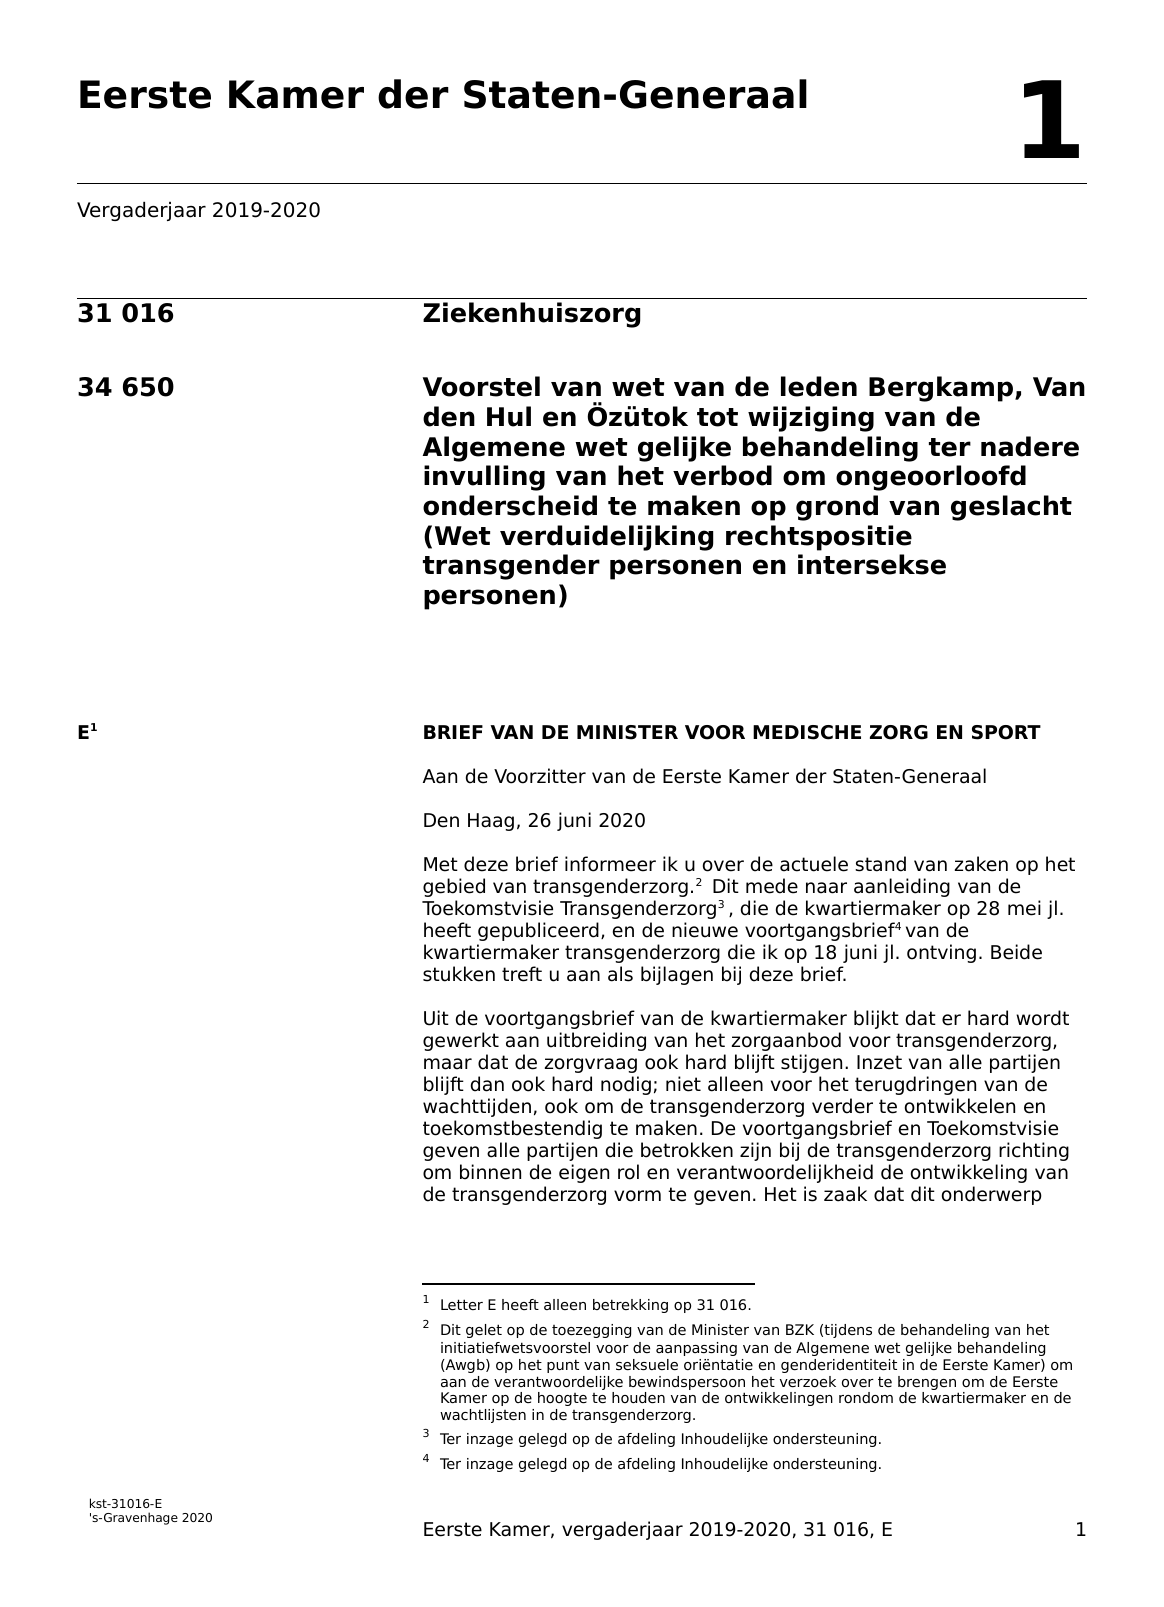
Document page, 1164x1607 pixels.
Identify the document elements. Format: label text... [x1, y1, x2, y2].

table_cell Vergaderjaar 2019-2020 [77, 184, 1087, 298]
text Aan de Voorzitter van de Eerste Kamer der Staten-Generaal [422, 766, 1087, 788]
text Dit gelet op de toezegging van de Minister van BZK (tijdens de behandeling van het initiatiefwetsvoorstel voor de aanpassing van de Algemene wet gelijke behandeling (Awgb) op het punt van seksuele oriëntatie en genderidentiteit in de Eerste Kamer) om aan de verantwoordelijke bewindspersoon het verzoek over te brengen om de Eerste Kamer op de hoogte te houden van de ontwikkelingen rondom de kwartiermaker en de wachtlijsten in de transgenderzorg. [422, 1318, 1087, 1424]
text Den Haag, 26 juni 2020 [422, 810, 1087, 832]
text Letter E heeft alleen betrekking op 31 016. [422, 1293, 1087, 1315]
text Ter inzage gelegd op de afdeling Inhoudelijke ondersteuning. [422, 1452, 1087, 1474]
table_header Eerste Kamer der Staten-Generaal [77, 59, 886, 183]
text Met deze brief informeer ik u over de actuele stand van zaken op het gebied van transgenderzorg. Dit mede naar aanleiding van de Toekomstvisie Transgenderzorg, die de kwartiermaker op 28 mei jl. heeft gepubliceerd, en de nieuwe voortgangsbriefvan de kwartiermaker transgenderzorg die ik op 18 juni jl. ontving. Beide stukken treft u aan als bijlagen bij deze brief. [422, 854, 1087, 986]
text kst-31016-E [88, 1497, 323, 1511]
text Ter inzage gelegd op de afdeling Inhoudelijke ondersteuning. [422, 1427, 1087, 1449]
text Uit de voortgangsbrief van de kwartiermaker blijkt dat er hard wordt gewerkt aan uitbreiding van het zorgaanbod voor transgenderzorg, maar dat de zorgvraag ook hard blijft stijgen. Inzet van alle partijen blijft dan ook hard nodig; niet alleen voor het terugdringen van de wachttijden, ook om de transgenderzorg verder te ontwikkelen en toekomstbestendig te maken. De voortgangsbrief en Toekomstvisie geven alle partijen die betrokken zijn bij de transgenderzorg richting om binnen de eigen rol en verantwoordelijkheid de ontwikkeling van de transgenderzorg vorm te geven. Het is zaak dat dit onderwerp [422, 1008, 1087, 1206]
subtitle 34 650 Voorstel van wet van de leden Bergkamp, Van den Hul en Özütok tot wijziging van de Algemene wet gelijke behandeling ter nadere invulling van het verbod om ongeoorloofd onderscheid te maken op grond van geslacht (Wet verduidelijking rechtspositie transgender personen en intersekse personen) [77, 373, 1087, 611]
table_header 1 [886, 59, 1087, 183]
subtitle 31 016 Ziekenhuiszorg [77, 299, 1087, 329]
text 's-Gravenhage 2020 [88, 1511, 323, 1525]
subtitle E BRIEF VAN DE MINISTER VOOR MEDISCHE ZORG EN SPORT [77, 722, 1087, 743]
